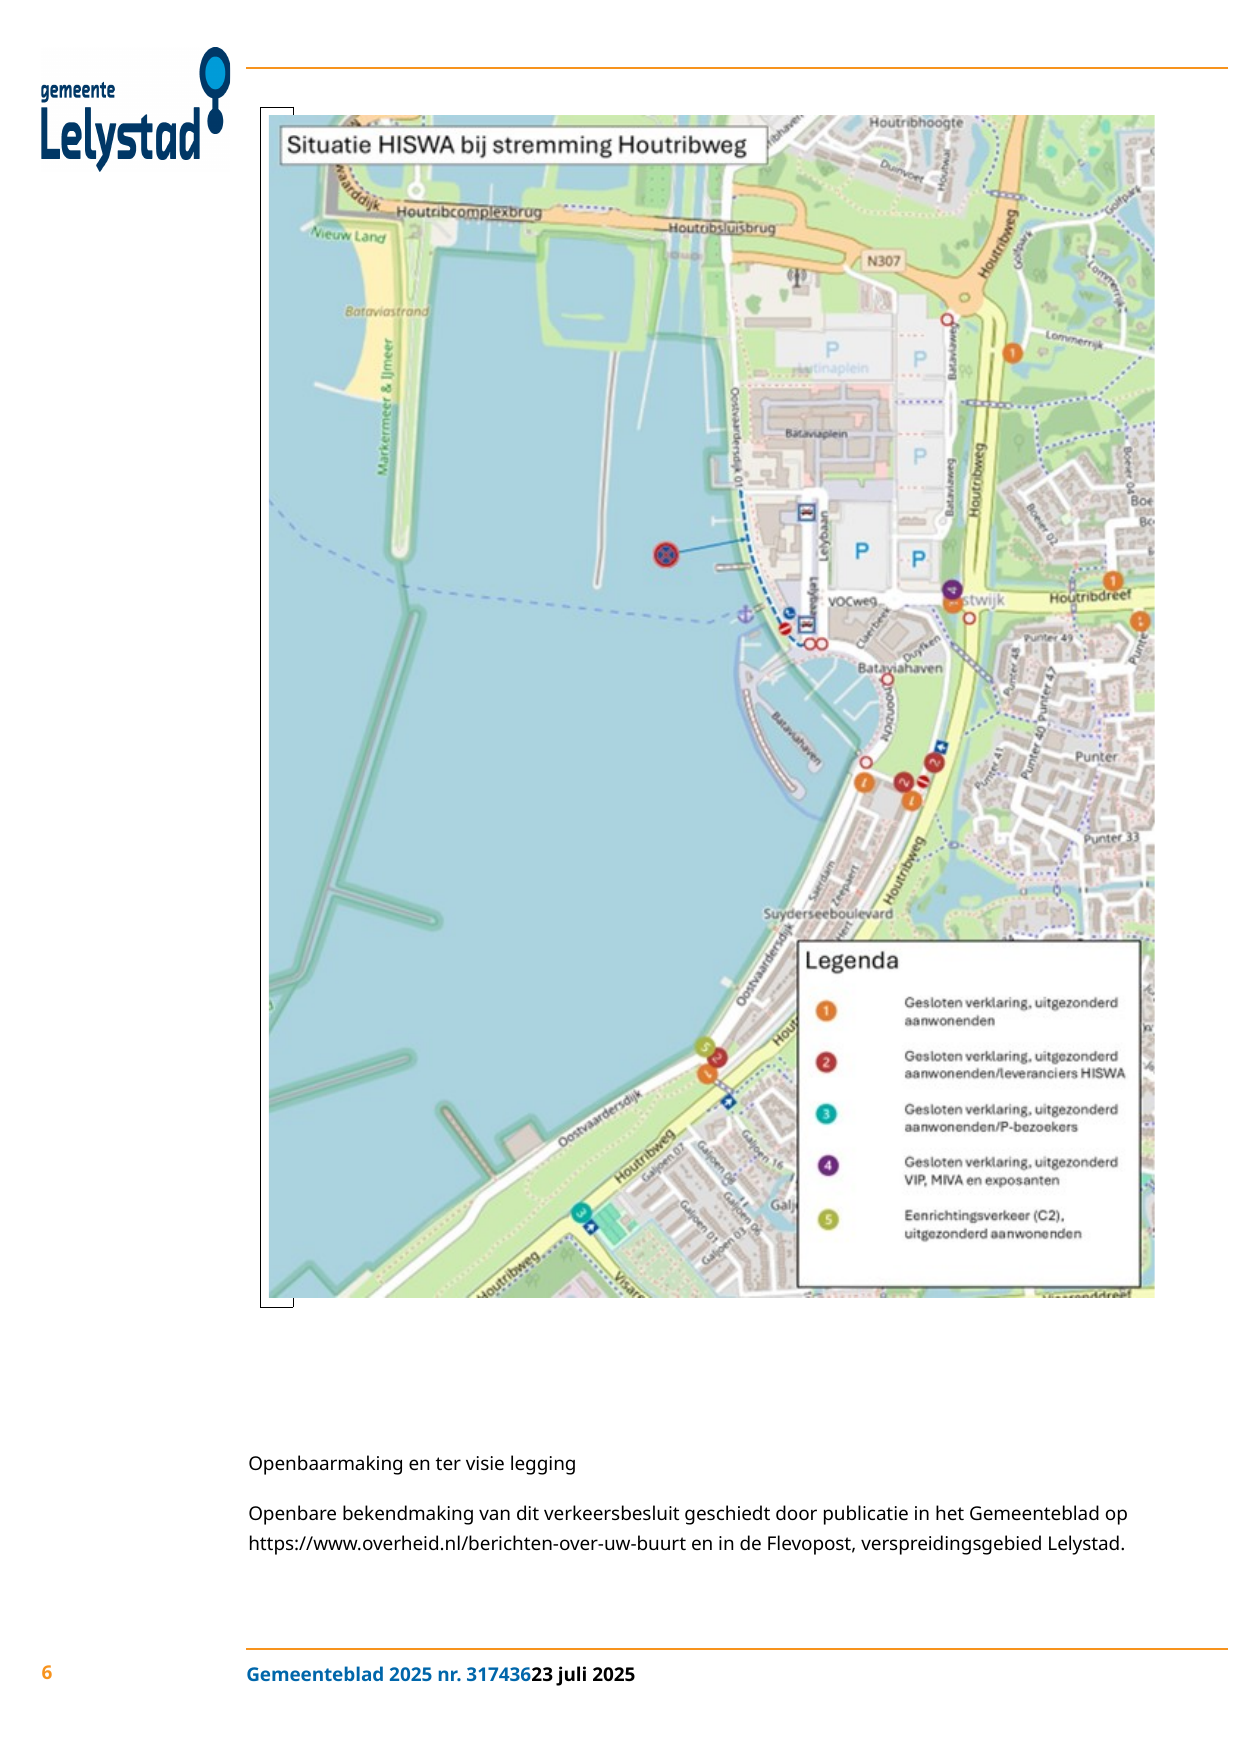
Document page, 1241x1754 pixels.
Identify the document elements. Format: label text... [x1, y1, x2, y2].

picture [268, 115, 1155, 1298]
text Openbaarmaking en ter visie legging [248, 1450, 1152, 1476]
picture [41, 47, 231, 172]
text Openbare bekendmaking van dit verkeersbesluit geschiedt door publicatie in het Gemeenteblad op https://www.overheid.nl/berichten-over-uw-buurt en in de Flevopost, verspreidingsgebied Lelystad. [248, 1500, 1152, 1556]
